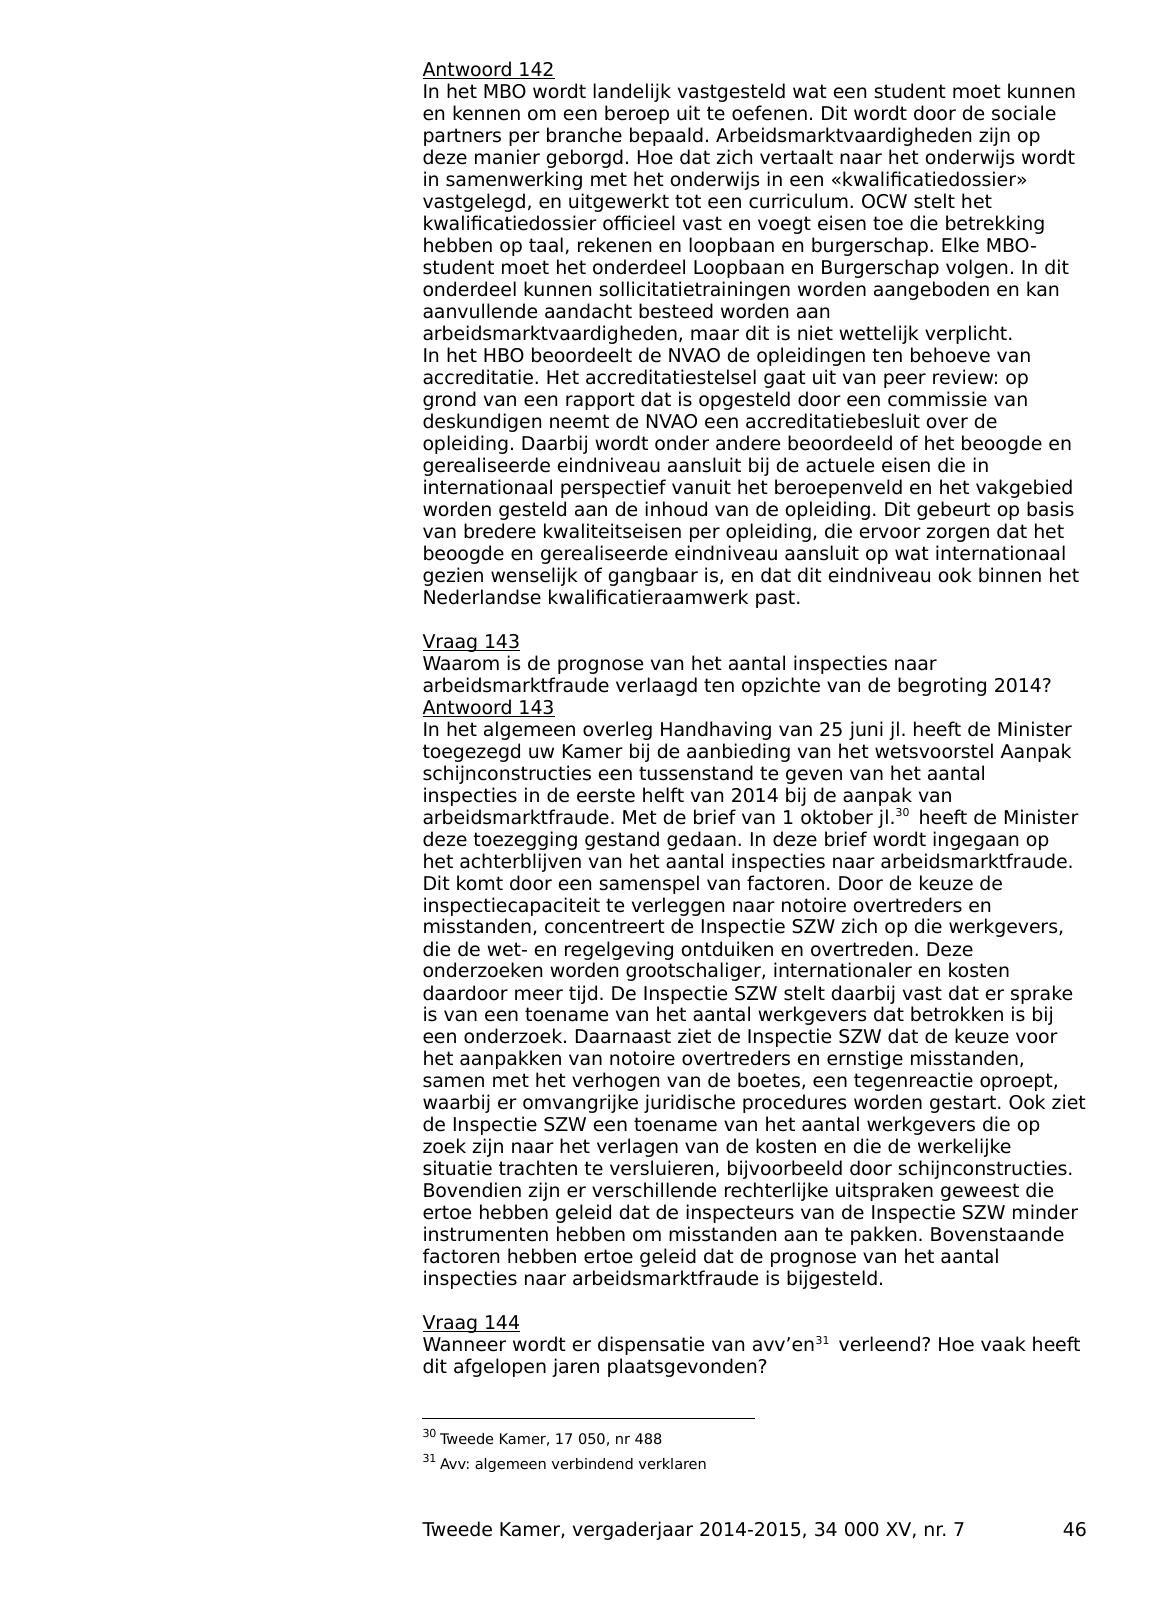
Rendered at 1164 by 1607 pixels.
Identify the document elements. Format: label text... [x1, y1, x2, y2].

text Waarom is de prognose van het aantal inspecties naar arbeidsmarktfraude verlaagd ten opzichte van de begroting 2014? [422, 653, 1087, 697]
text Avv: algemeen verbindend verklaren [422, 1452, 1087, 1474]
text In het algemeen overleg Handhaving van 25 juni jl. heeft de Minister toegezegd uw Kamer bij de aanbieding van het wetsvoorstel Aanpak schijnconstructies een tussenstand te geven van het aantal inspecties in de eerste helft van 2014 bij de aanpak van arbeidsmarktfraude. Met de brief van 1 oktober jl. heeft de Minister deze toezegging gestand gedaan. In deze brief wordt ingegaan op het achterblijven van het aantal inspecties naar arbeidsmarktfraude. Dit komt door een samenspel van factoren. Door de keuze de inspectiecapaciteit te verleggen naar notoire overtreders en misstanden, concentreert de Inspectie SZW zich op die werkgevers, die de wet- en regelgeving ontduiken en overtreden. Deze onderzoeken worden grootschaliger, internationaler en kosten daardoor meer tijd. De Inspectie SZW stelt daarbij vast dat er sprake is van een toename van het aantal werkgevers dat betrokken is bij een onderzoek. Daarnaast ziet de Inspectie SZW dat de keuze voor het aanpakken van notoire overtreders en ernstige misstanden, samen met het verhogen van de boetes, een tegenreactie oproept, waarbij er omvangrijke juridische procedures worden gestart. Ook ziet de Inspectie SZW een toename van het aantal werkgevers die op zoek zijn naar het verlagen van de kosten en die de werkelijke situatie trachten te versluieren, bijvoorbeeld door schijnconstructies. Bovendien zijn er verschillende rechterlijke uitspraken geweest die ertoe hebben geleid dat de inspecteurs van de Inspectie SZW minder instrumenten hebben om misstanden aan te pakken. Bovenstaande factoren hebben ertoe geleid dat de prognose van het aantal inspecties naar arbeidsmarktfraude is bijgesteld. [422, 719, 1087, 1290]
text Antwoord 142 [422, 59, 1087, 81]
text In het HBO beoordeelt de NVAO de opleidingen ten behoeve van accreditatie. Het accreditatiestelsel gaat uit van peer review: op grond van een rapport dat is opgesteld door een commissie van deskundigen neemt de NVAO een accreditatiebesluit over de opleiding. Daarbij wordt onder andere beoordeeld of het beoogde en gerealiseerde eindniveau aansluit bij de actuele eisen die in internationaal perspectief vanuit het beroepenveld en het vakgebied worden gesteld aan de inhoud van de opleiding. Dit gebeurt op basis van bredere kwaliteitseisen per opleiding, die ervoor zorgen dat het beoogde en gerealiseerde eindniveau aansluit op wat internationaal gezien wenselijk of gangbaar is, en dat dit eindniveau ook binnen het Nederlandse kwalificatieraamwerk past. [422, 345, 1087, 608]
text Vraag 143 [422, 631, 1087, 653]
text In het MBO wordt landelijk vastgesteld wat een student moet kunnen en kennen om een beroep uit te oefenen. Dit wordt door de sociale partners per branche bepaald. Arbeidsmarktvaardigheden zijn op deze manier geborgd. Hoe dat zich vertaalt naar het onderwijs wordt in samenwerking met het onderwijs in een «kwalificatiedossier» vastgelegd, en uitgewerkt tot een curriculum. OCW stelt het kwalificatiedossier officieel vast en voegt eisen toe die betrekking hebben op taal, rekenen en loopbaan en burgerschap. Elke MBO-student moet het onderdeel Loopbaan en Burgerschap volgen. In dit onderdeel kunnen sollicitatietrainingen worden aangeboden en kan aanvullende aandacht besteed worden aan arbeidsmarktvaardigheden, maar dit is niet wettelijk verplicht. [422, 81, 1087, 345]
text Antwoord 143 [422, 697, 1087, 719]
text Tweede Kamer, 17 050, nr 488 [422, 1427, 1087, 1449]
text Wanneer wordt er dispensatie van avv’en verleend? Hoe vaak heeft dit afgelopen jaren plaatsgevonden? [422, 1334, 1087, 1378]
text Vraag 144 [422, 1312, 1087, 1334]
